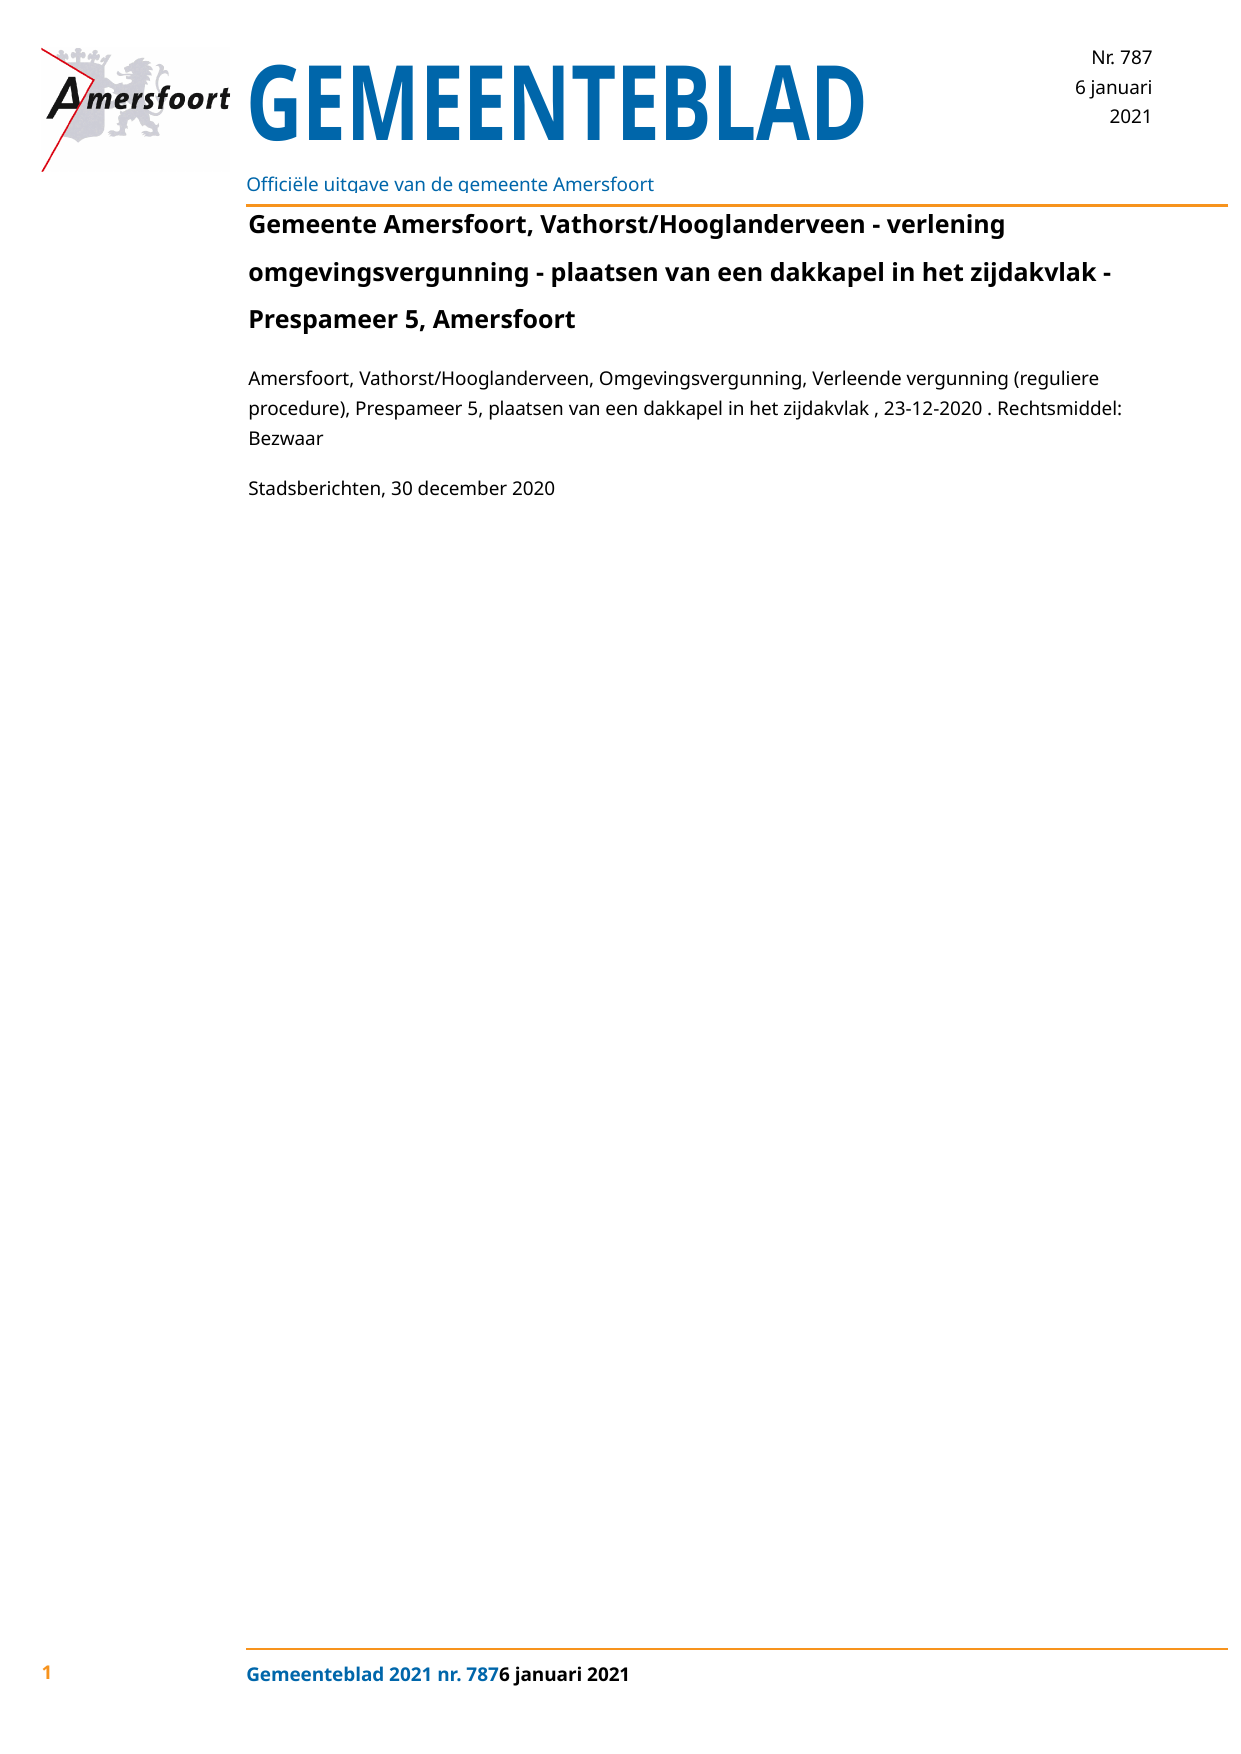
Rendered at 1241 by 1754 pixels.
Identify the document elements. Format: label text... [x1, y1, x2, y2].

text Stadsberichten, 30 december 2020 [248, 475, 1152, 501]
picture [41, 47, 231, 172]
text Amersfoort, Vathorst/Hooglanderveen, Omgevingsvergunning, Verleende vergunning (reguliere procedure), Prespameer 5, plaatsen van een dakkapel in het zijdakvlak , 23-12-2020 . Rechtsmiddel: Bezwaar [248, 366, 1152, 450]
text Gemeente Amersfoort, Vathorst/Hooglanderveen - verlening omgevingsvergunning - plaatsen van een dakkapel in het zijdakvlak - Prespameer 5, Amersfoort [248, 207, 1152, 336]
